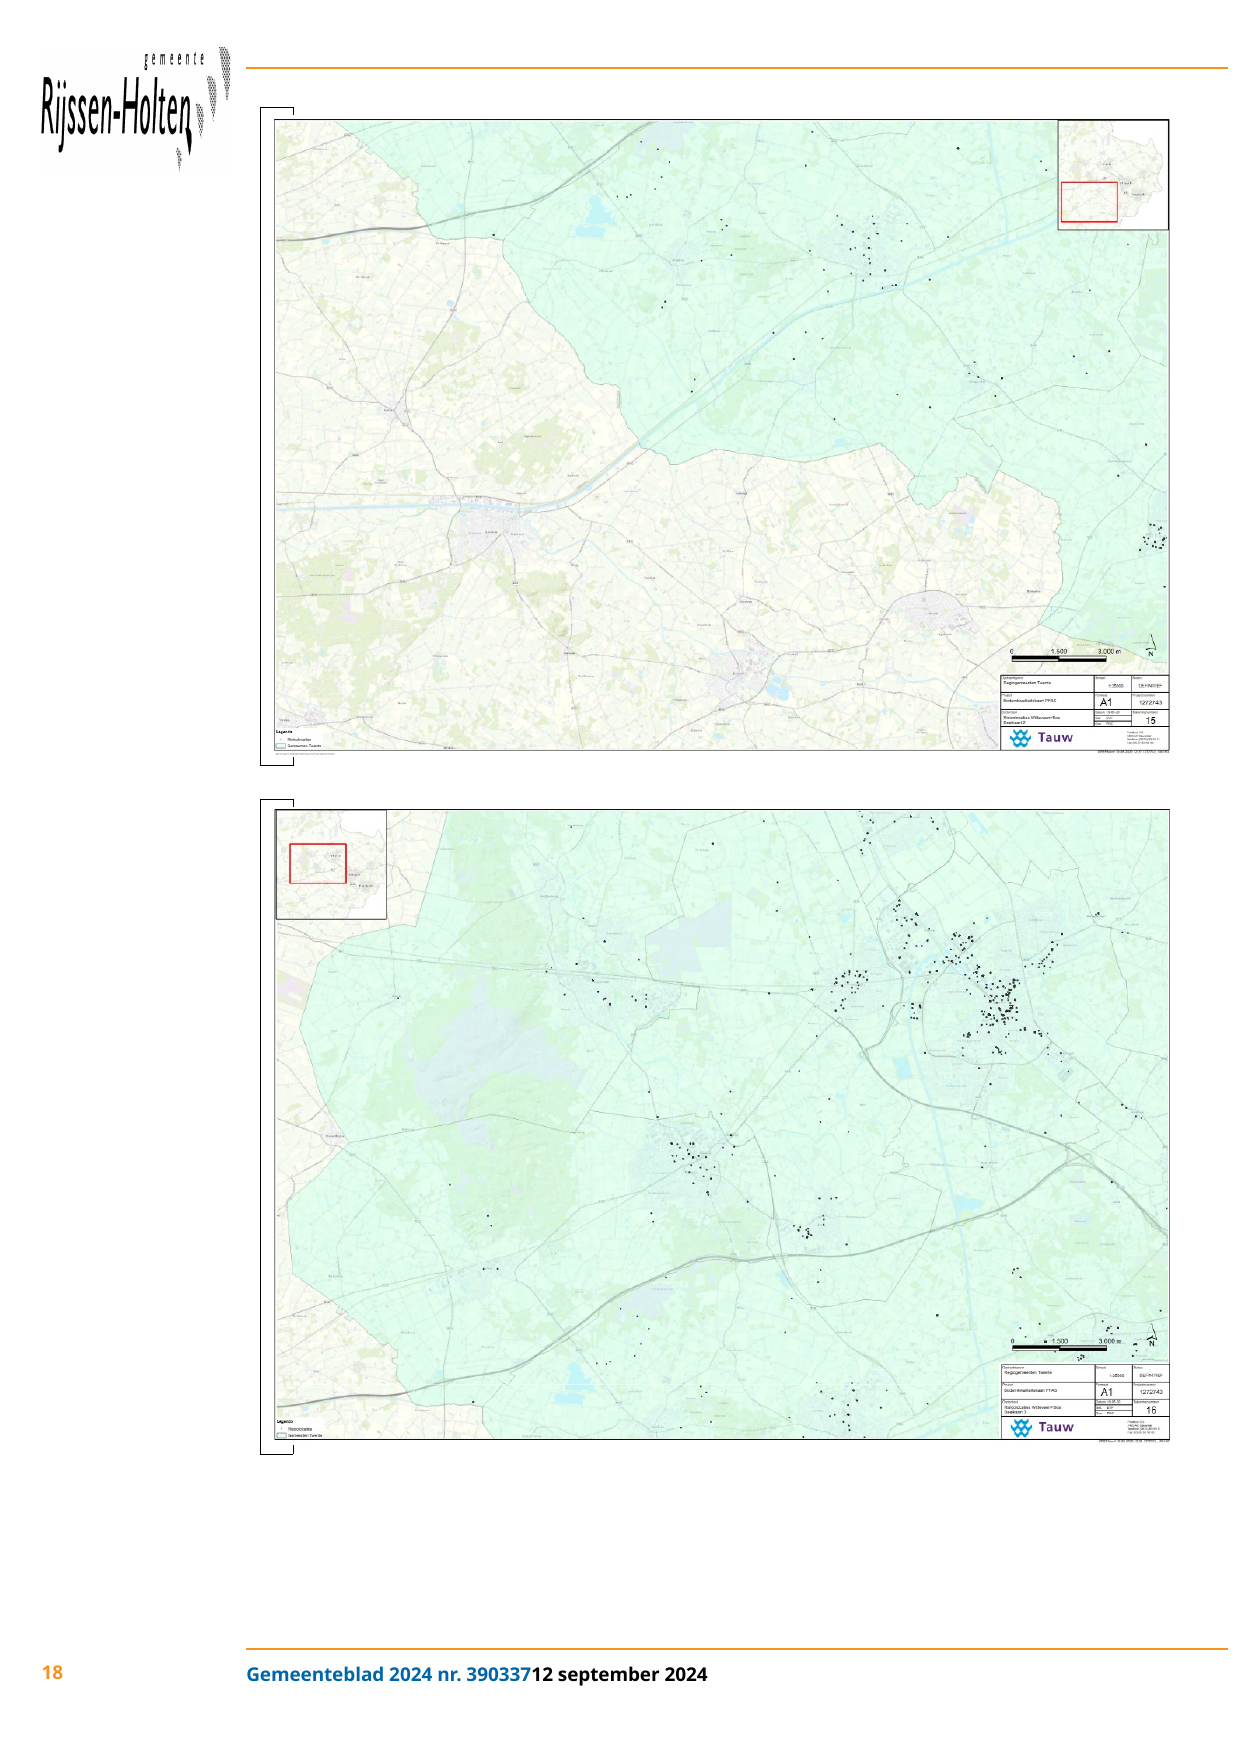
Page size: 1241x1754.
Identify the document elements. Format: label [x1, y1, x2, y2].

picture [41, 47, 231, 172]
picture [268, 115, 1173, 757]
picture [268, 807, 1173, 1445]
